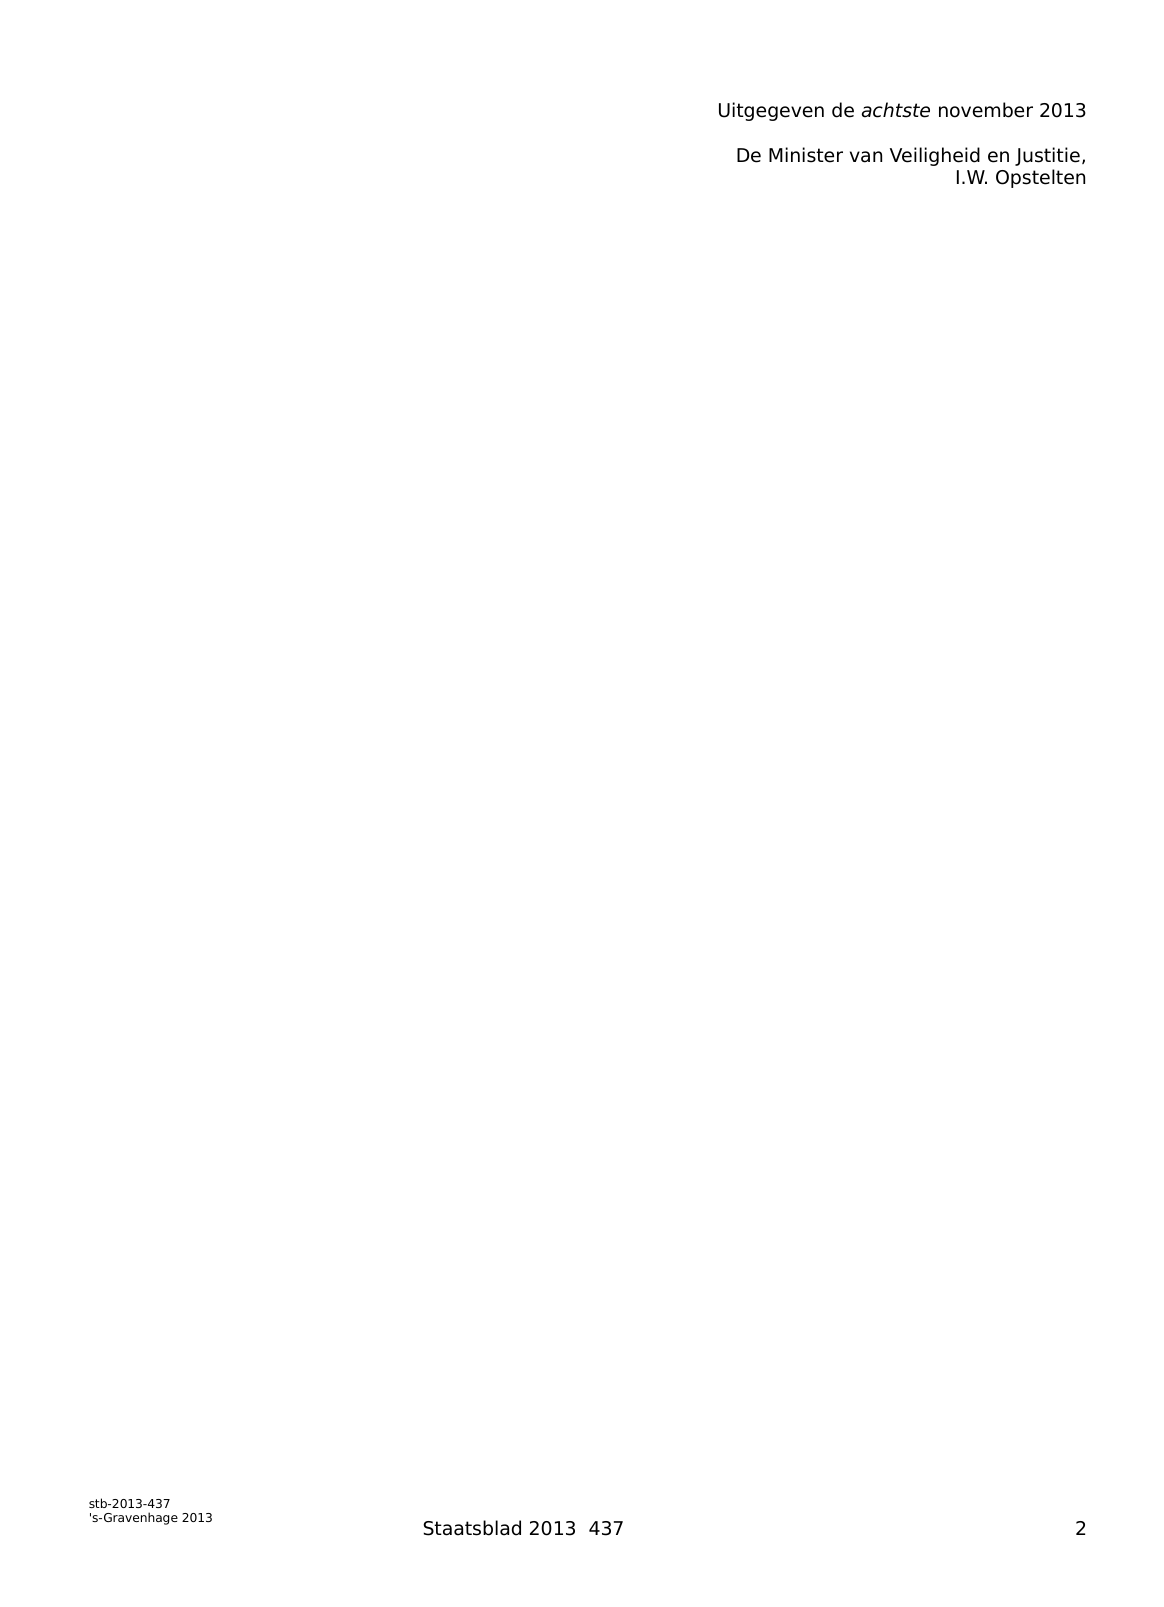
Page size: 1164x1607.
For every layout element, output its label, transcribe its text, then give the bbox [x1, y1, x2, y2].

text 's-Gravenhage 2013 [88, 1511, 323, 1525]
text stb-2013-437 [88, 1497, 323, 1511]
text De Minister van Veiligheid en Justitie, I.W. Opstelten [422, 144, 1087, 188]
text Uitgegeven de achtste november 2013 [422, 100, 1087, 122]
